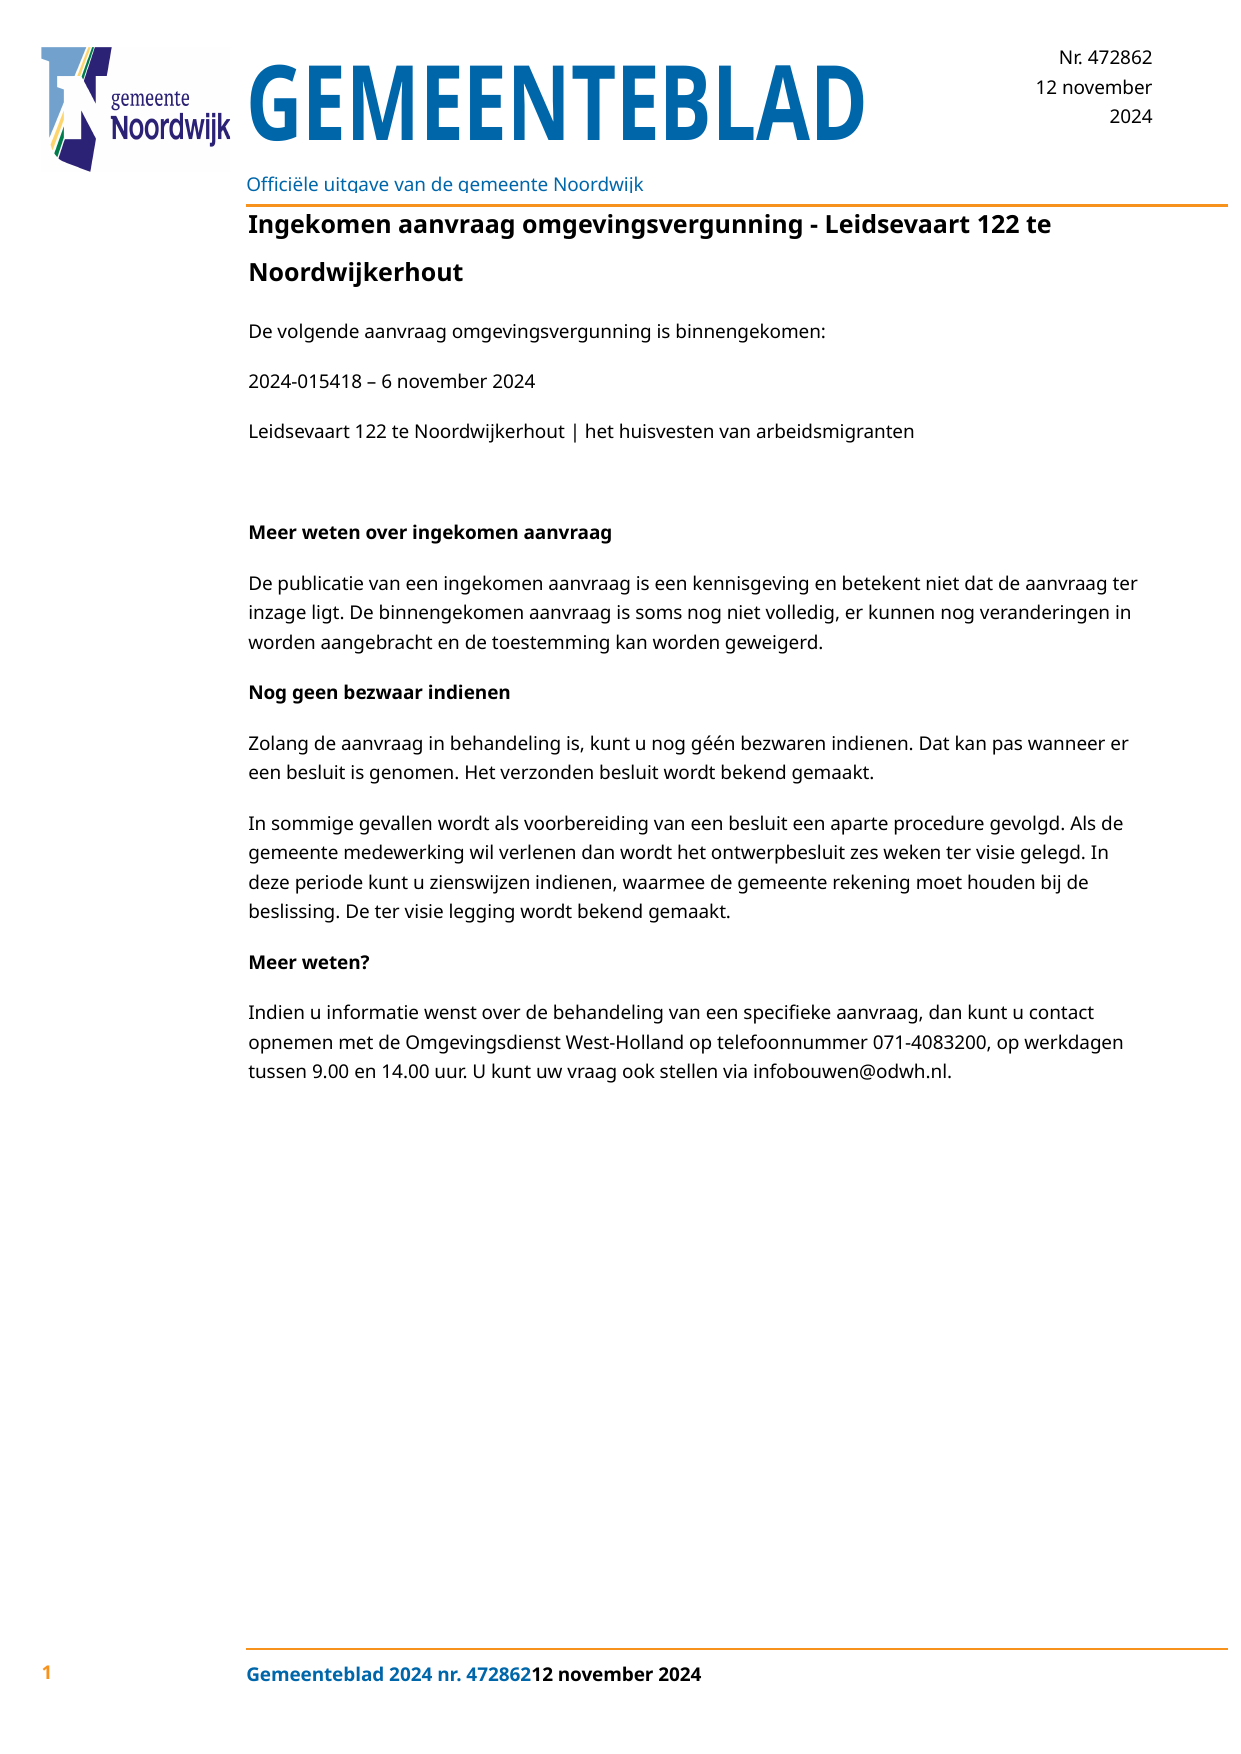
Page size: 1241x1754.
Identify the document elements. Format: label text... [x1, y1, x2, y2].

text Meer weten? [248, 949, 1152, 975]
text Meer weten over ingekomen aanvraag [248, 519, 1152, 545]
text In sommige gevallen wordt als voorbereiding van een besluit een aparte procedure gevolgd. Als de gemeente medewerking wil verlenen dan wordt het ontwerpbesluit zes weken ter visie gelegd. In deze periode kunt u zienswijzen indienen, waarmee de gemeente rekening moet houden bij de beslissing. De ter visie legging wordt bekend gemaakt. [248, 810, 1152, 924]
text De volgende aanvraag omgevingsvergunning is binnengekomen: [248, 318, 1152, 344]
text Ingekomen aanvraag omgevingsvergunning - Leidsevaart 122 te Noordwijkerhout [248, 207, 1152, 288]
text Nog geen bezwaar indienen [248, 679, 1152, 705]
text Leidsevaart 122 te Noordwijkerhout | het huisvesten van arbeidsmigranten [248, 419, 1152, 444]
picture [41, 47, 231, 172]
text Indien u informatie wenst over de behandeling van een specifieke aanvraag, dan kunt u contact opnemen met de Omgevingsdienst West-Holland op telefoonnummer 071-4083200, op werkdagen tussen 9.00 en 14.00 uur. U kunt uw vraag ook stellen via infobouwen@odwh.nl. [248, 999, 1152, 1084]
text De publicatie van een ingekomen aanvraag is een kennisgeving en betekent niet dat de aanvraag ter inzage ligt. De binnengekomen aanvraag is soms nog niet volledig, er kunnen nog veranderingen in worden aangebracht en de toestemming kan worden geweigerd. [248, 570, 1152, 655]
text 2024-015418 – 6 november 2024 [248, 368, 1152, 394]
text Zolang de aanvraag in behandeling is, kunt u nog géén bezwaren indienen. Dat kan pas wanneer er een besluit is genomen. Het verzonden besluit wordt bekend gemaakt. [248, 730, 1152, 785]
